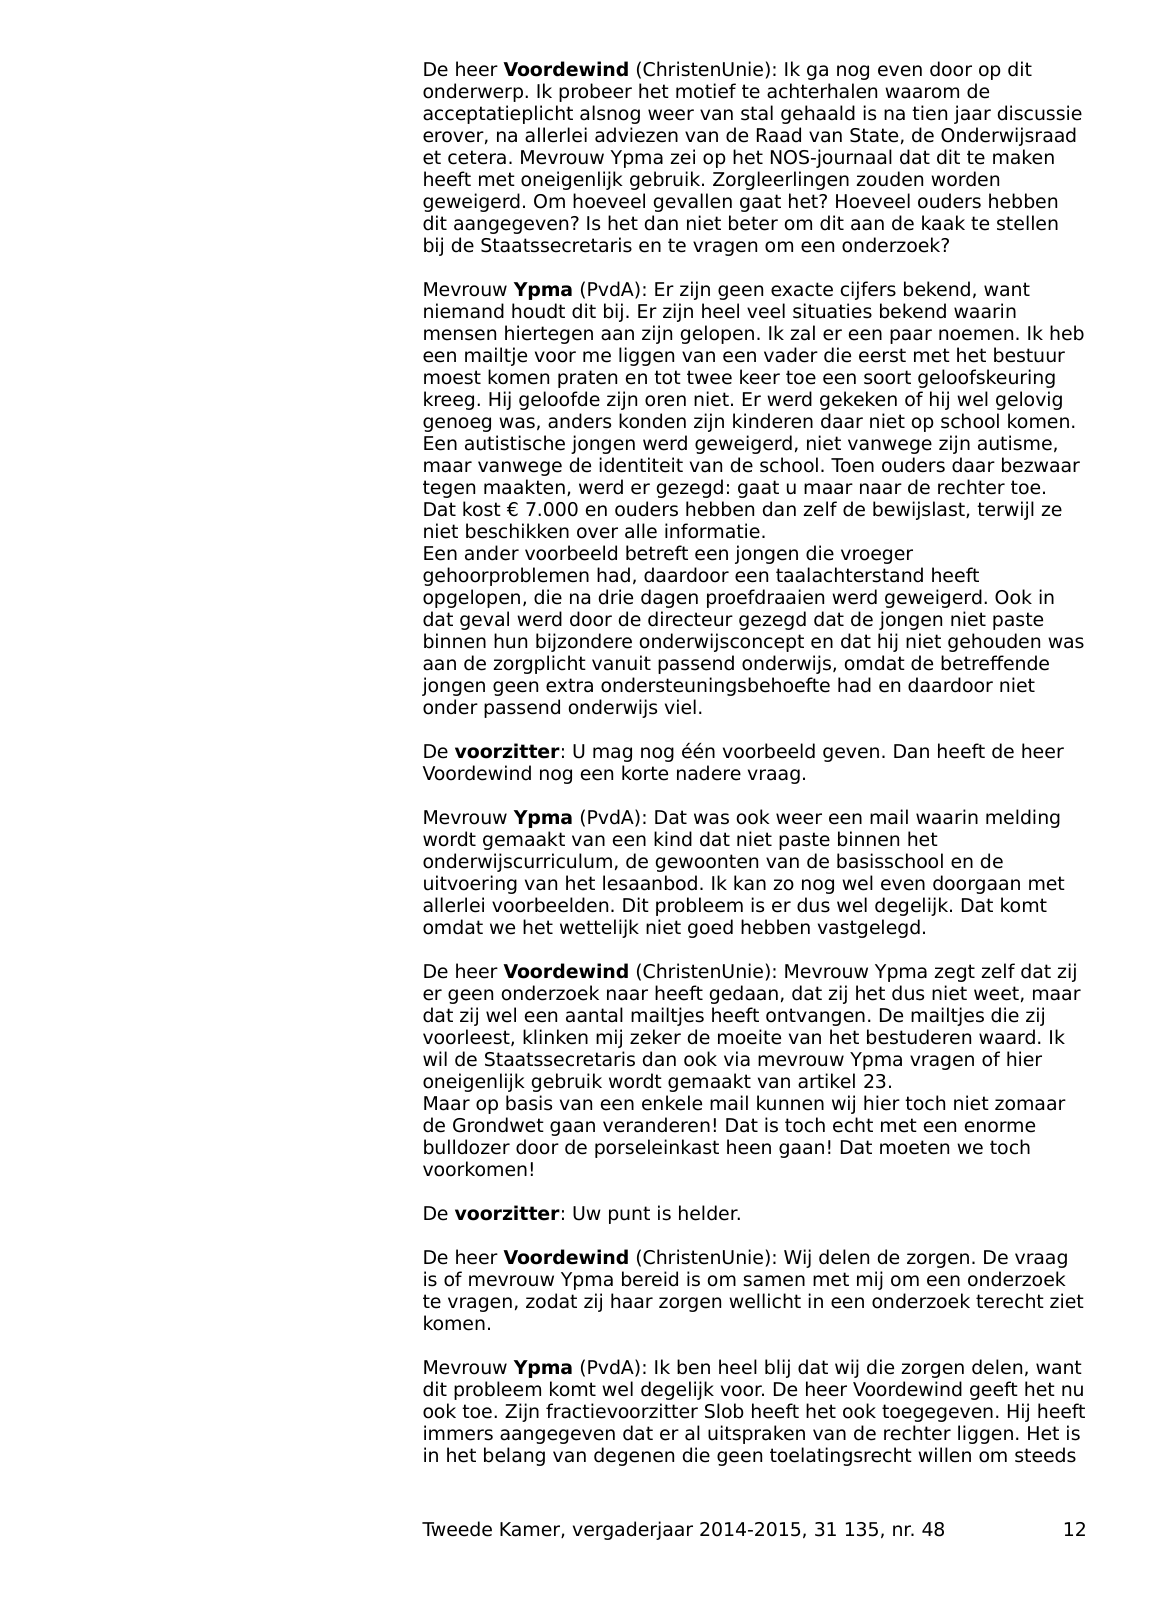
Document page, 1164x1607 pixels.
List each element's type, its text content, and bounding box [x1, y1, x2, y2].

text Mevrouw Ypma (PvdA): Er zijn geen exacte cijfers bekend, want niemand houdt dit bij. Er zijn heel veel situaties bekend waarin mensen hiertegen aan zijn gelopen. Ik zal er een paar noemen. Ik heb een mailtje voor me liggen van een vader die eerst met het bestuur moest komen praten en tot twee keer toe een soort geloofskeuring kreeg. Hij geloofde zijn oren niet. Er werd gekeken of hij wel gelovig genoeg was, anders konden zijn kinderen daar niet op school komen. [422, 279, 1087, 433]
text De voorzitter: Uw punt is helder. [422, 1203, 1087, 1225]
text Mevrouw Ypma (PvdA): Dat was ook weer een mail waarin melding wordt gemaakt van een kind dat niet paste binnen het onderwijscurriculum, de gewoonten van de basisschool en de uitvoering van het lesaanbod. Ik kan zo nog wel even doorgaan met allerlei voorbeelden. Dit probleem is er dus wel degelijk. Dat komt omdat we het wettelijk niet goed hebben vastgelegd. [422, 807, 1087, 939]
text De heer Voordewind (ChristenUnie): Mevrouw Ypma zegt zelf dat zij er geen onderzoek naar heeft gedaan, dat zij het dus niet weet, maar dat zij wel een aantal mailtjes heeft ontvangen. De mailtjes die zij voorleest, klinken mij zeker de moeite van het bestuderen waard. Ik wil de Staatssecretaris dan ook via mevrouw Ypma vragen of hier oneigenlijk gebruik wordt gemaakt van artikel 23. [422, 961, 1087, 1093]
text Mevrouw Ypma (PvdA): Ik ben heel blij dat wij die zorgen delen, want dit probleem komt wel degelijk voor. De heer Voordewind geeft het nu ook toe. Zijn fractievoorzitter Slob heeft het ook toegegeven. Hij heeft immers aangegeven dat er al uitspraken van de rechter liggen. Het is in het belang van degenen die geen toelatingsrecht willen om steeds [422, 1357, 1087, 1467]
text Een ander voorbeeld betreft een jongen die vroeger gehoorproblemen had, daardoor een taalachterstand heeft opgelopen, die na drie dagen proefdraaien werd geweigerd. Ook in dat geval werd door de directeur gezegd dat de jongen niet paste binnen hun bijzondere onderwijsconcept en dat hij niet gehouden was aan de zorgplicht vanuit passend onderwijs, omdat de betreffende jongen geen extra ondersteuningsbehoefte had en daardoor niet onder passend onderwijs viel. [422, 543, 1087, 719]
text De voorzitter: U mag nog één voorbeeld geven. Dan heeft de heer Voordewind nog een korte nadere vraag. [422, 741, 1087, 785]
text Een autistische jongen werd geweigerd, niet vanwege zijn autisme, maar vanwege de identiteit van de school. Toen ouders daar bezwaar tegen maakten, werd er gezegd: gaat u maar naar de rechter toe. Dat kost € 7.000 en ouders hebben dan zelf de bewijslast, terwijl ze niet beschikken over alle informatie. [422, 433, 1087, 543]
text De heer Voordewind (ChristenUnie): Ik ga nog even door op dit onderwerp. Ik probeer het motief te achterhalen waarom de acceptatieplicht alsnog weer van stal gehaald is na tien jaar discussie erover, na allerlei adviezen van de Raad van State, de Onderwijsraad et cetera. Mevrouw Ypma zei op het NOS-journaal dat dit te maken heeft met oneigenlijk gebruik. Zorgleerlingen zouden worden geweigerd. Om hoeveel gevallen gaat het? Hoeveel ouders hebben dit aangegeven? Is het dan niet beter om dit aan de kaak te stellen bij de Staatssecretaris en te vragen om een onderzoek? [422, 59, 1087, 257]
text Maar op basis van een enkele mail kunnen wij hier toch niet zomaar de Grondwet gaan veranderen! Dat is toch echt met een enorme bulldozer door de porseleinkast heen gaan! Dat moeten we toch voorkomen! [422, 1093, 1087, 1181]
text De heer Voordewind (ChristenUnie): Wij delen de zorgen. De vraag is of mevrouw Ypma bereid is om samen met mij om een onderzoek te vragen, zodat zij haar zorgen wellicht in een onderzoek terecht ziet komen. [422, 1247, 1087, 1335]
